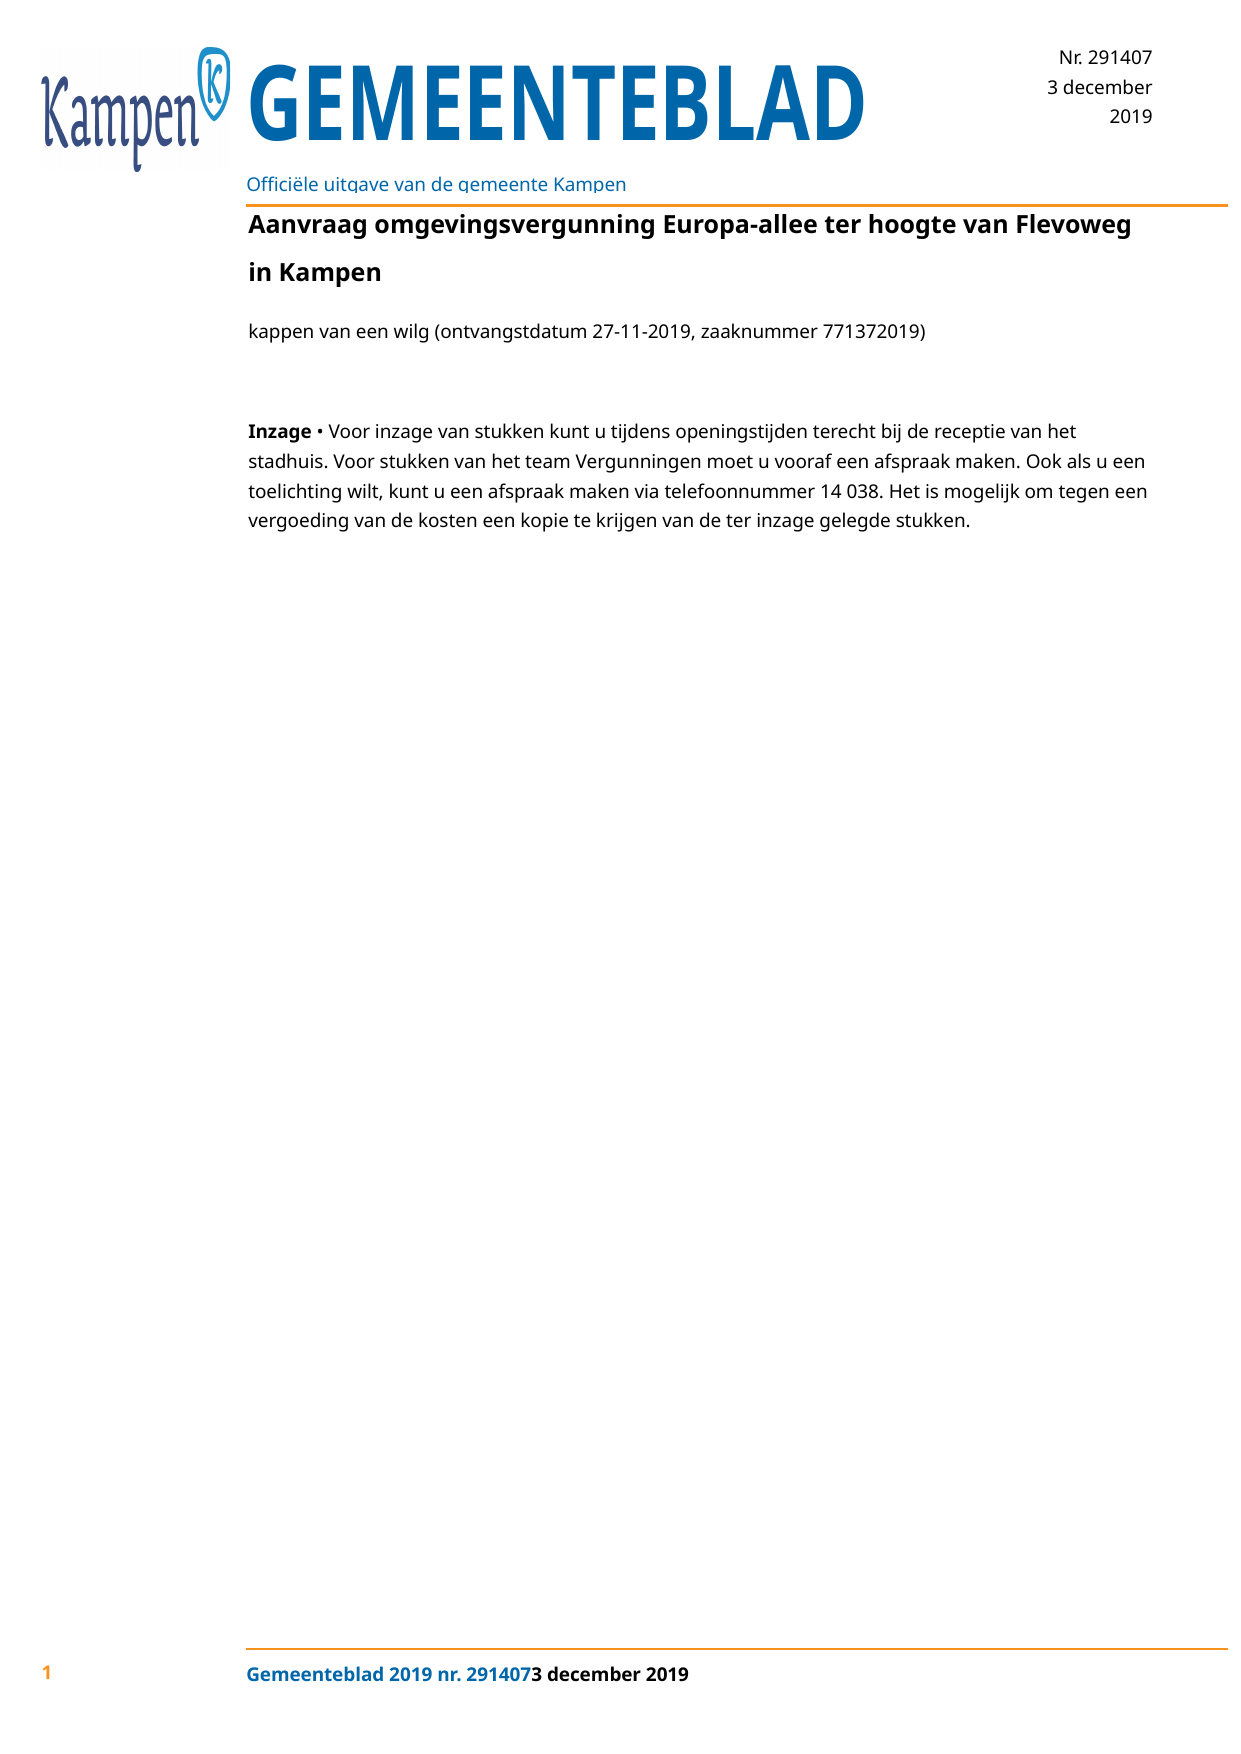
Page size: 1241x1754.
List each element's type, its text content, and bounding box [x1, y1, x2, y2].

text Inzage • Voor inzage van stukken kunt u tijdens openingstijden terecht bij de receptie van het stadhuis. Voor stukken van het team Vergunningen moet u vooraf een afspraak maken. Ook als u een toelichting wilt, kunt u een afspraak maken via telefoonnummer 14 038. Het is mogelijk om tegen een vergoeding van de kosten een kopie te krijgen van de ter inzage gelegde stukken. [248, 419, 1152, 533]
picture [41, 47, 231, 172]
text Aanvraag omgevingsvergunning Europa-allee ter hoogte van Flevoweg in Kampen [248, 207, 1152, 288]
text kappen van een wilg (ontvangstdatum 27-11-2019, zaaknummer 771372019) [248, 318, 1152, 344]
